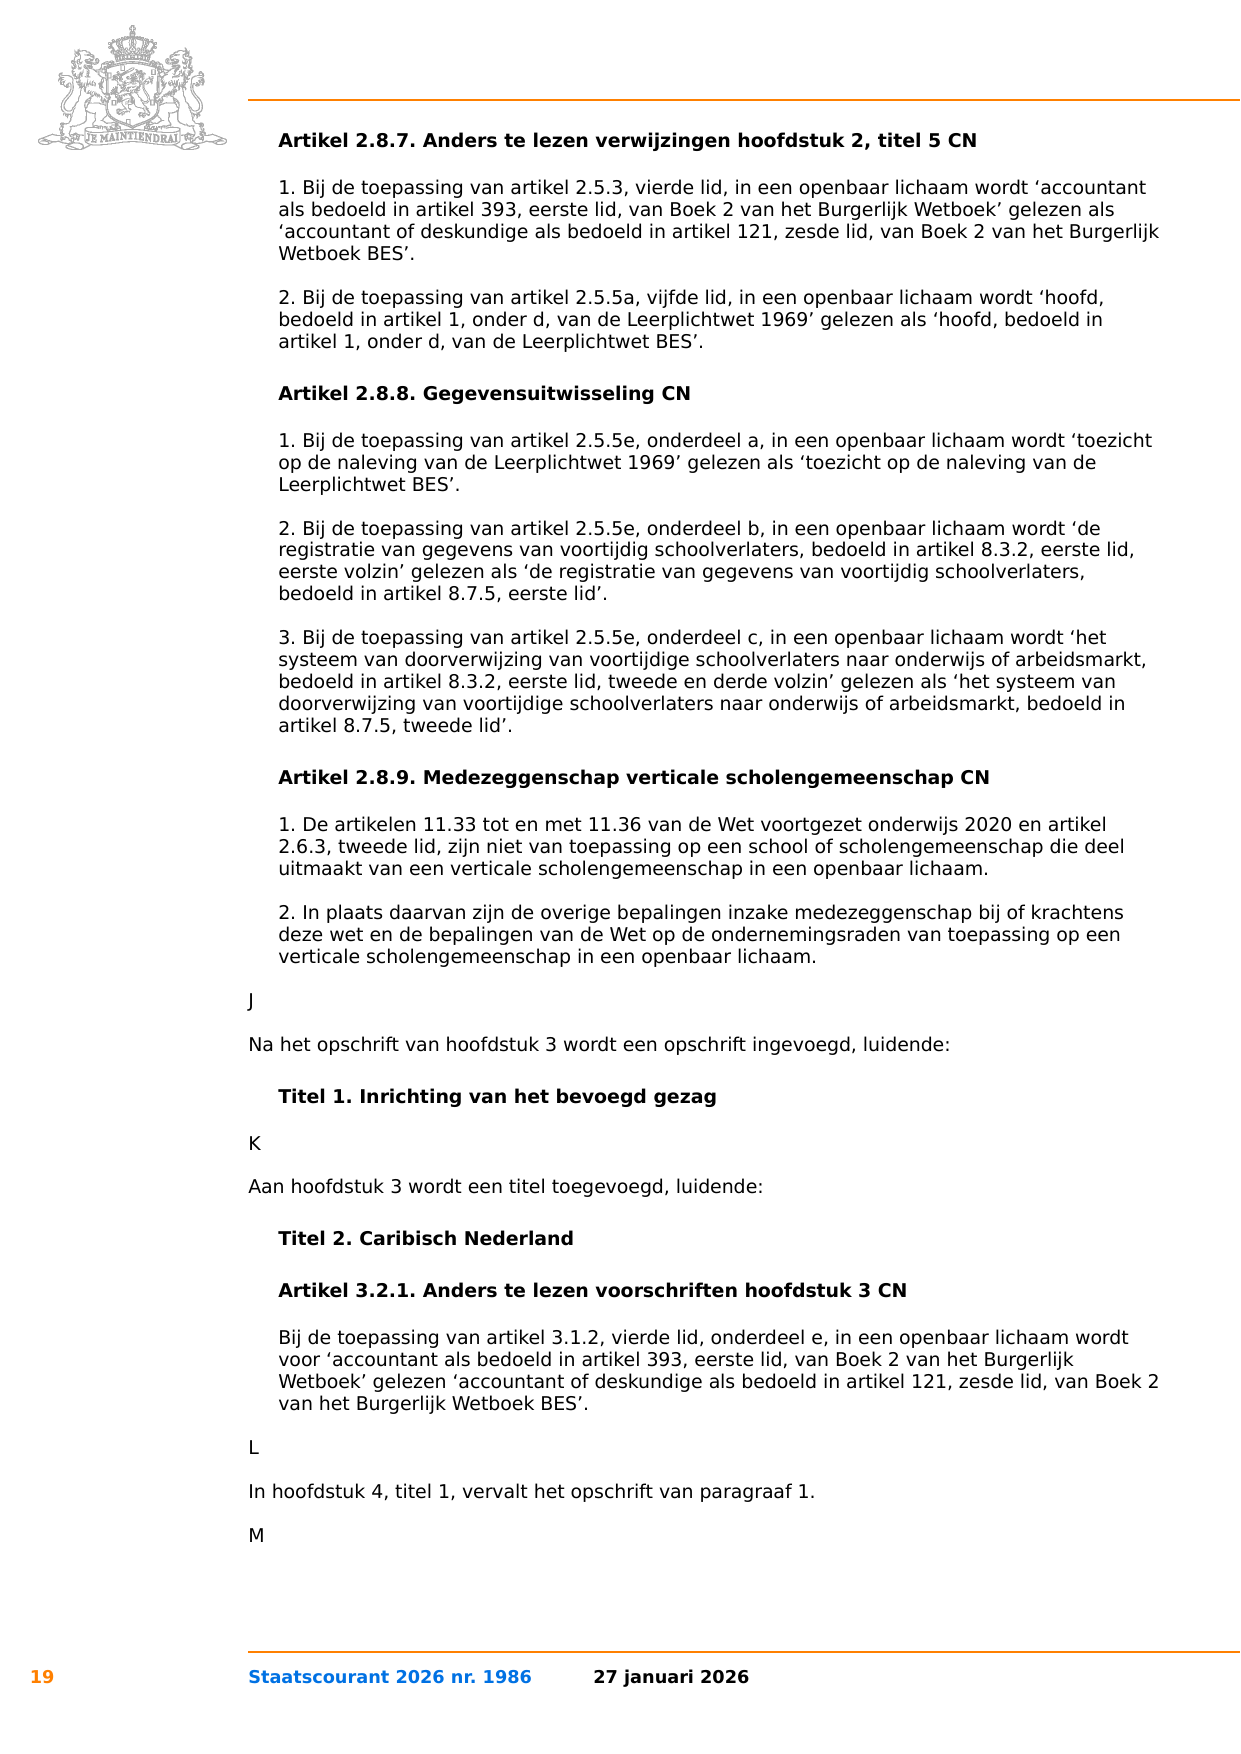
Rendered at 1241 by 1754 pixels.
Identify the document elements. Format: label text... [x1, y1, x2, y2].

subtitle Artikel 2.8.8. Gegevensuitwisseling CN [278, 383, 1163, 404]
text 1. Bij de toepassing van artikel 2.5.5e, onderdeel a, in een openbaar lichaam wordt ‘toezicht op de naleving van de Leerplichtwet 1969’ gelezen als ‘toezicht op de naleving van de Leerplichtwet BES’. [278, 429, 1163, 496]
subtitle Artikel 2.8.7. Anders te lezen verwijzingen hoofdstuk 2, titel 5 CN [278, 130, 1163, 152]
text Aan hoofdstuk 3 wordt een titel toegevoegd, luidende: [248, 1176, 1163, 1198]
picture [38, 25, 227, 150]
text 2. In plaats daarvan zijn de overige bepalingen inzake medezeggenschap bij of krachtens deze wet en de bepalingen van de Wet op de ondernemingsraden van toepassing op een verticale scholengemeenschap in een openbaar lichaam. [278, 902, 1163, 968]
text K [248, 1132, 1163, 1154]
text 2. Bij de toepassing van artikel 2.5.5a, vijfde lid, in een openbaar lichaam wordt ‘hoofd, bedoeld in artikel 1, onder d, van de Leerplichtwet 1969’ gelezen als ‘hoofd, bedoeld in artikel 1, onder d, van de Leerplichtwet BES’. [278, 287, 1163, 353]
text Na het opschrift van hoofdstuk 3 wordt een opschrift ingevoegd, luidende: [248, 1033, 1163, 1056]
text 2. Bij de toepassing van artikel 2.5.5e, onderdeel b, in een openbaar lichaam wordt ‘de registratie van gegevens van voortijdig schoolverlaters, bedoeld in artikel 8.3.2, eerste lid, eerste volzin’ gelezen als ‘de registratie van gegevens van voortijdig schoolverlaters, bedoeld in artikel 8.7.5, eerste lid’. [278, 517, 1163, 605]
subtitle Artikel 3.2.1. Anders te lezen voorschriften hoofdstuk 3 CN [278, 1280, 1163, 1302]
text 1. De artikelen 11.33 tot en met 11.36 van de Wet voortgezet onderwijs 2020 en artikel 2.6.3, tweede lid, zijn niet van toepassing op een school of scholengemeenschap die deel uitmaakt van een verticale scholengemeenschap in een openbaar lichaam. [278, 814, 1163, 880]
subtitle Titel 1. Inrichting van het bevoegd gezag [278, 1086, 1163, 1107]
text L [248, 1437, 1163, 1459]
text 3. Bij de toepassing van artikel 2.5.5e, onderdeel c, in een openbaar lichaam wordt ‘het systeem van doorverwijzing van voortijdige schoolverlaters naar onderwijs of arbeidsmarkt, bedoeld in artikel 8.3.2, eerste lid, tweede en derde volzin’ gelezen als ‘het systeem van doorverwijzing van voortijdige schoolverlaters naar onderwijs of arbeidsmarkt, bedoeld in artikel 8.7.5, tweede lid’. [278, 627, 1163, 737]
subtitle Titel 2. Caribisch Nederland [278, 1228, 1163, 1250]
text J [248, 990, 1163, 1012]
text Bij de toepassing van artikel 3.1.2, vierde lid, onderdeel e, in een openbaar lichaam wordt voor ‘accountant als bedoeld in artikel 393, eerste lid, van Boek 2 van het Burgerlijk Wetboek’ gelezen ‘accountant of deskundige als bedoeld in artikel 121, zesde lid, van Boek 2 van het Burgerlijk Wetboek BES’. [278, 1327, 1163, 1415]
text In hoofdstuk 4, titel 1, vervalt het opschrift van paragraaf 1. [248, 1481, 1163, 1503]
text 1. Bij de toepassing van artikel 2.5.3, vierde lid, in een openbaar lichaam wordt ‘accountant als bedoeld in artikel 393, eerste lid, van Boek 2 van het Burgerlijk Wetboek’ gelezen als ‘accountant of deskundige als bedoeld in artikel 121, zesde lid, van Boek 2 van het Burgerlijk Wetboek BES’. [278, 177, 1163, 265]
text M [248, 1525, 1163, 1547]
subtitle Artikel 2.8.9. Medezeggenschap verticale scholengemeenschap CN [278, 767, 1163, 789]
